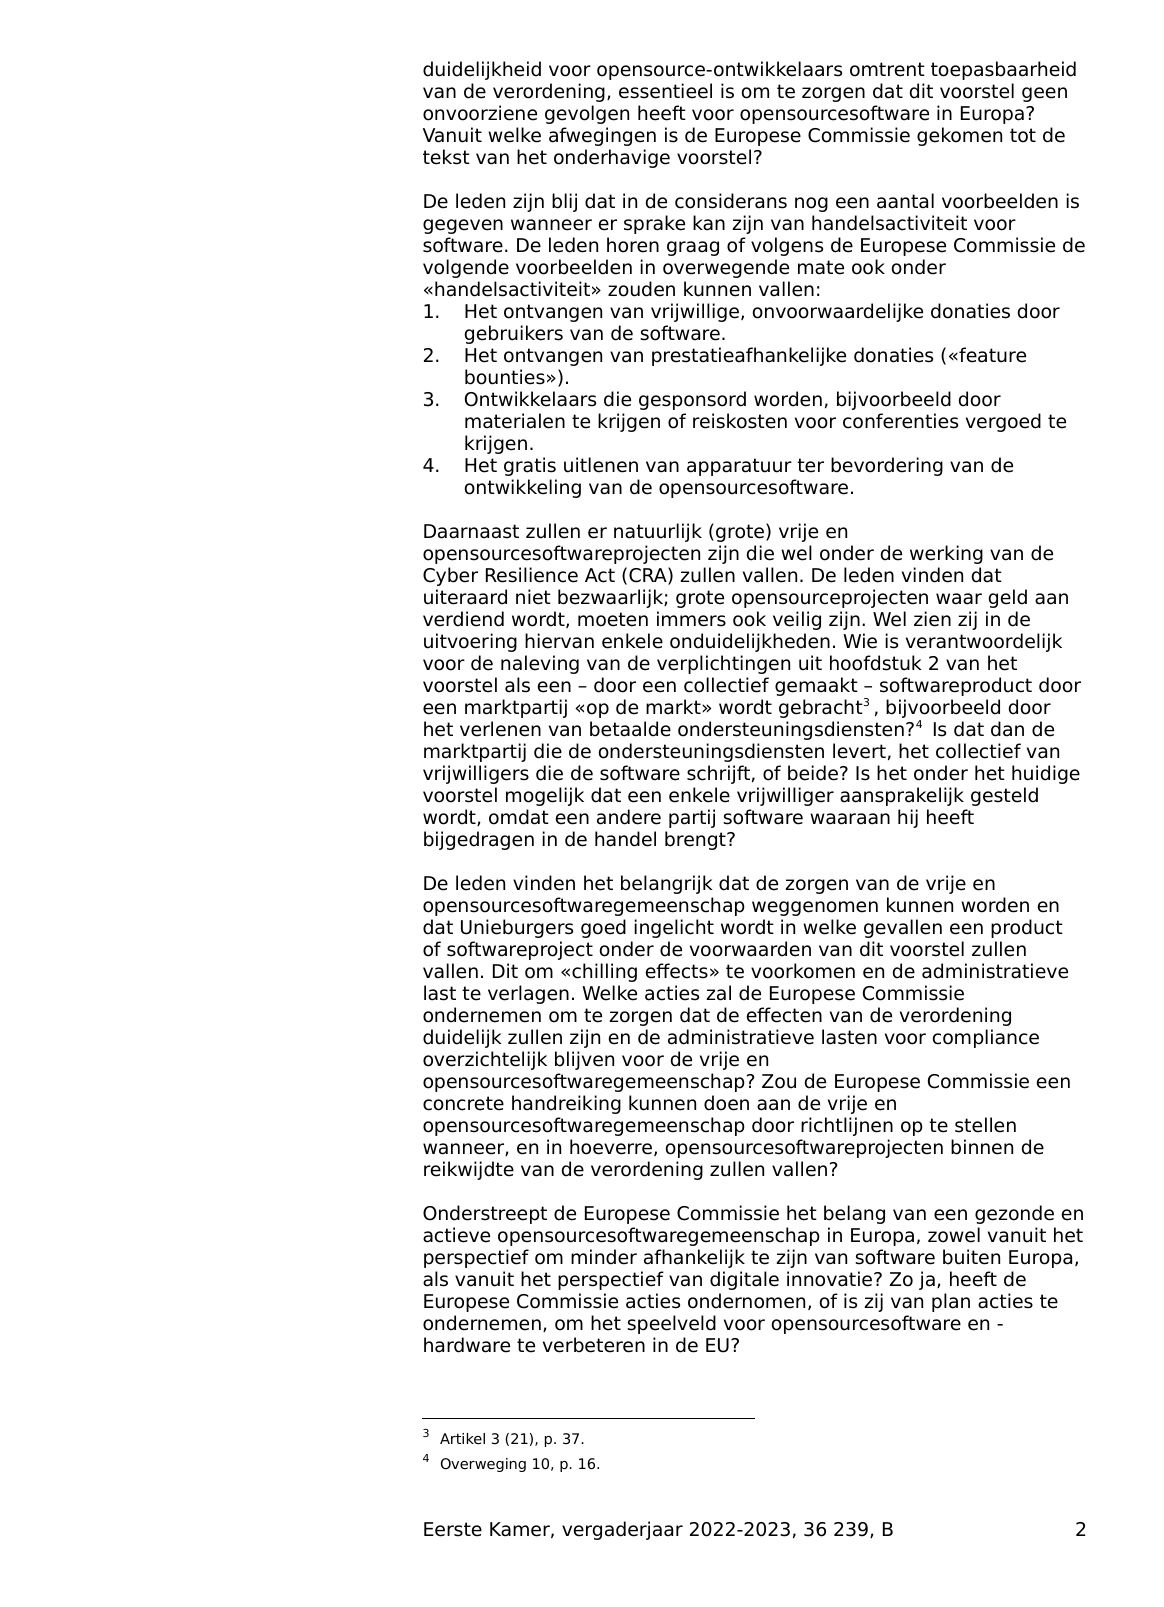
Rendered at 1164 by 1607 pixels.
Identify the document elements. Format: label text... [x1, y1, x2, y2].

text De leden zijn blij dat in de considerans nog een aantal voorbeelden is gegeven wanneer er sprake kan zijn van handelsactiviteit voor software. De leden horen graag of volgens de Europese Commissie de volgende voorbeelden in overwegende mate ook onder «handelsactiviteit» zouden kunnen vallen: [422, 191, 1087, 301]
text duidelijkheid voor opensource-ontwikkelaars omtrent toepasbaarheid van de verordening, essentieel is om te zorgen dat dit voorstel geen onvoorziene gevolgen heeft voor opensourcesoftware in Europa? Vanuit welke afwegingen is de Europese Commissie gekomen tot de tekst van het onderhavige voorstel? [422, 59, 1087, 169]
text 2. Het ontvangen van prestatieafhankelijke donaties («feature bounties»). [422, 345, 1087, 389]
text 3. Ontwikkelaars die gesponsord worden, bijvoorbeeld door materialen te krijgen of reiskosten voor conferenties vergoed te krijgen. [422, 389, 1087, 455]
text Daarnaast zullen er natuurlijk (grote) vrije en opensourcesoftwareprojecten zijn die wel onder de werking van de Cyber Resilience Act (CRA) zullen vallen. De leden vinden dat uiteraard niet bezwaarlijk; grote opensourceprojecten waar geld aan verdiend wordt, moeten immers ook veilig zijn. Wel zien zij in de uitvoering hiervan enkele onduidelijkheden. Wie is verantwoordelijk voor de naleving van de verplichtingen uit hoofdstuk 2 van het voorstel als een – door een collectief gemaakt – softwareproduct door een marktpartij «op de markt» wordt gebracht, bijvoorbeeld door het verlenen van betaalde ondersteuningsdiensten? Is dat dan de marktpartij die de ondersteuningsdiensten levert, het collectief van vrijwilligers die de software schrijft, of beide? Is het onder het huidige voorstel mogelijk dat een enkele vrijwilliger aansprakelijk gesteld wordt, omdat een andere partij software waaraan hij heeft bijgedragen in de handel brengt? [422, 521, 1087, 851]
text Overweging 10, p. 16. [422, 1452, 1087, 1474]
text Artikel 3 (21), p. 37. [422, 1427, 1087, 1449]
text De leden vinden het belangrijk dat de zorgen van de vrije en opensourcesoftwaregemeenschap weggenomen kunnen worden en dat Unieburgers goed ingelicht wordt in welke gevallen een product of softwareproject onder de voorwaarden van dit voorstel zullen vallen. Dit om «chilling effects» te voorkomen en de administratieve last te verlagen. Welke acties zal de Europese Commissie ondernemen om te zorgen dat de effecten van de verordening duidelijk zullen zijn en de administratieve lasten voor compliance overzichtelijk blijven voor de vrije en opensourcesoftwaregemeenschap? Zou de Europese Commissie een concrete handreiking kunnen doen aan de vrije en opensourcesoftwaregemeenschap door richtlijnen op te stellen wanneer, en in hoeverre, opensourcesoftwareprojecten binnen de reikwijdte van de verordening zullen vallen? [422, 873, 1087, 1181]
text 1. Het ontvangen van vrijwillige, onvoorwaardelijke donaties door gebruikers van de software. [422, 301, 1087, 345]
text 4. Het gratis uitlenen van apparatuur ter bevordering van de ontwikkeling van de opensourcesoftware. [422, 455, 1087, 499]
text Onderstreept de Europese Commissie het belang van een gezonde en actieve opensourcesoftwaregemeenschap in Europa, zowel vanuit het perspectief om minder afhankelijk te zijn van software buiten Europa, als vanuit het perspectief van digitale innovatie? Zo ja, heeft de Europese Commissie acties ondernomen, of is zij van plan acties te ondernemen, om het speelveld voor opensourcesoftware en -hardware te verbeteren in de EU? [422, 1203, 1087, 1357]
